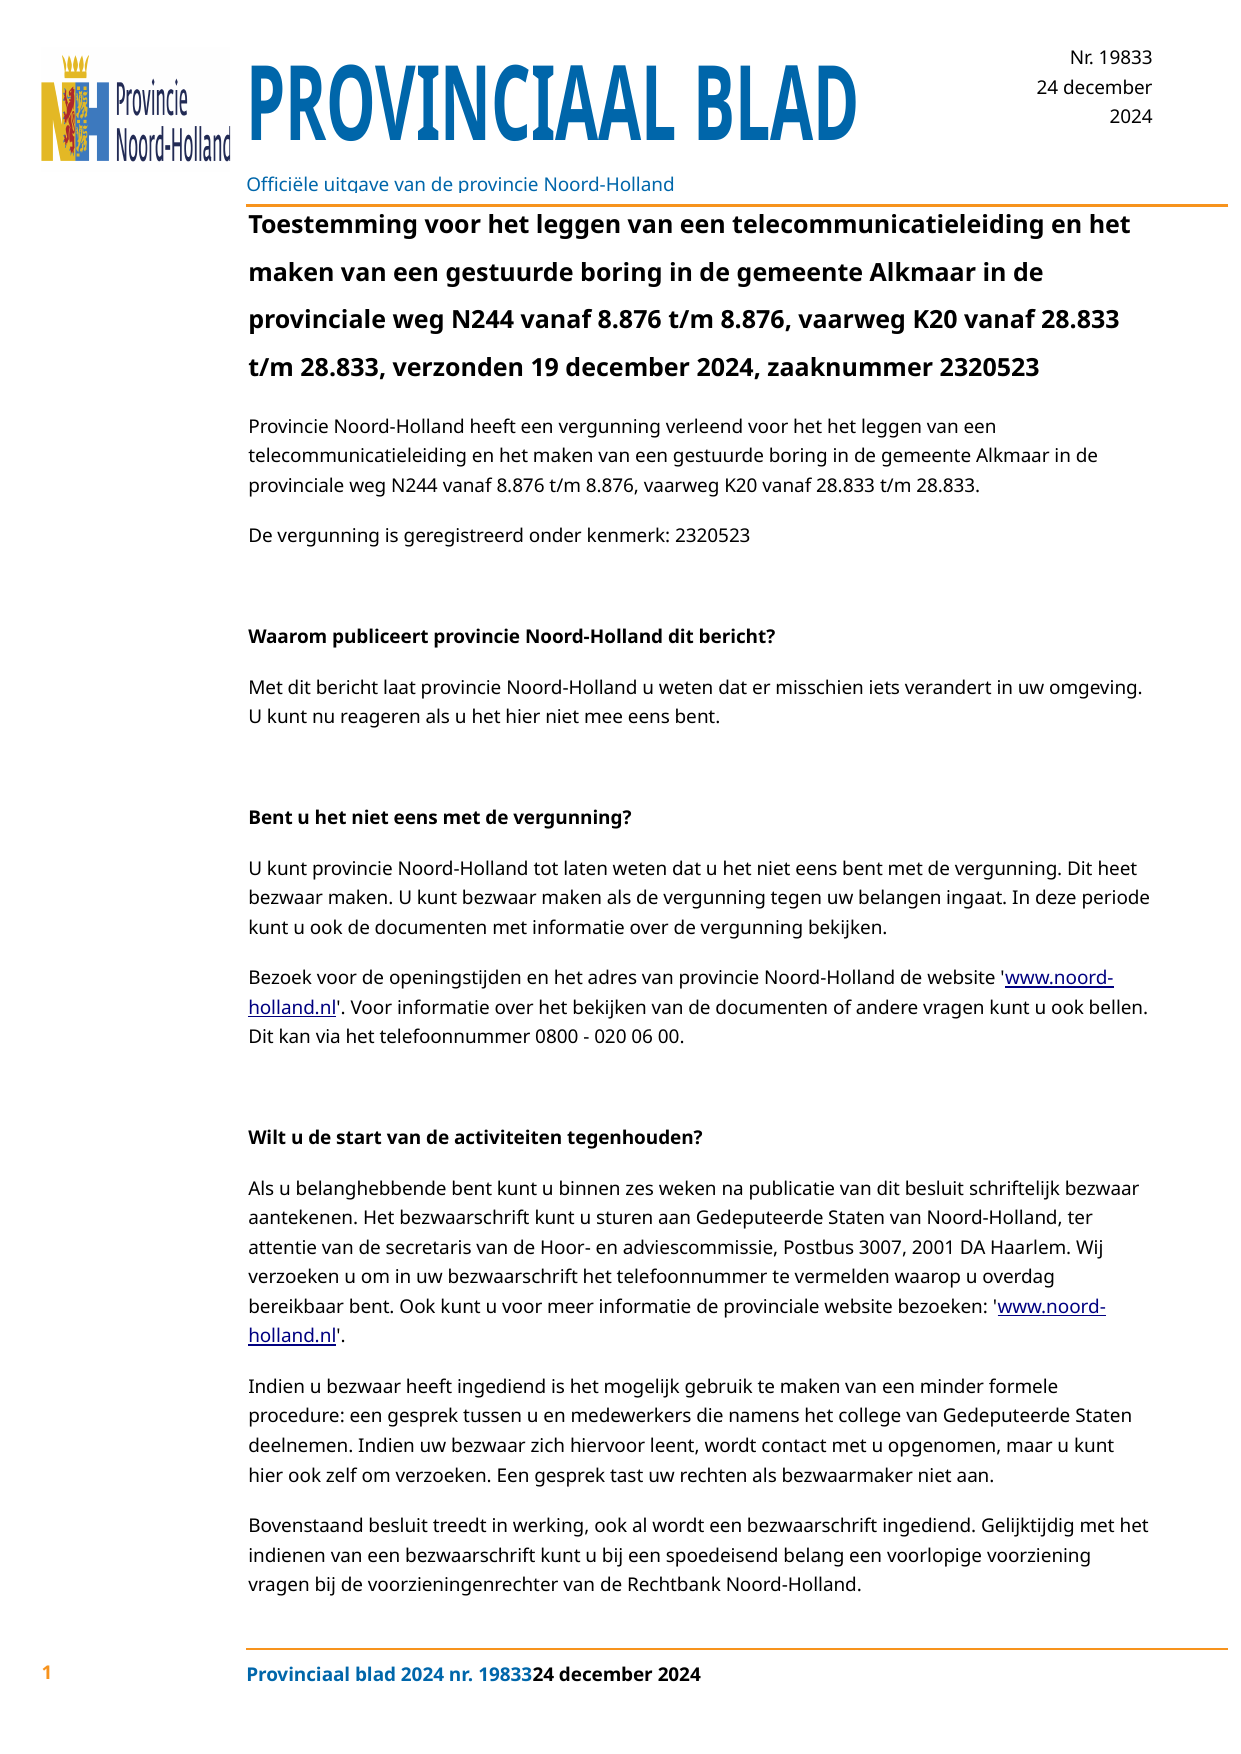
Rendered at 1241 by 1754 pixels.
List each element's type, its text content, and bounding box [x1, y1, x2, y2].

text Provincie Noord-Holland heeft een vergunning verleend voor het het leggen van een telecommunicatieleiding en het maken van een gestuurde boring in de gemeente Alkmaar in de provinciale weg N244 vanaf 8.876 t/m 8.876, vaarweg K20 vanaf 28.833 t/m 28.833. [248, 413, 1152, 498]
text Bezoek voor de openingstijden en het adres van provincie Noord-Holland de website 'www.noord-holland.nl'. Voor informatie over het bekijken van de documenten of andere vragen kunt u ook bellen. Dit kan via het telefoonnummer 0800 - 020 06 00. [248, 964, 1152, 1049]
text Waarom publiceert provincie Noord-Holland dit bericht? [248, 623, 1152, 649]
text Bovenstaand besluit treedt in werking, ook al wordt een bezwaarschrift ingediend. Gelijktijdig met het indienen van een bezwaarschrift kunt u bij een spoedeisend belang een voorlopige voorziening vragen bij de voorzieningenrechter van de Rechtbank Noord-Holland. [248, 1512, 1152, 1597]
text De vergunning is geregistreerd onder kenmerk: 2320523 [248, 523, 1152, 548]
text Toestemming voor het leggen van een telecommunicatieleiding en het maken van een gestuurde boring in de gemeente Alkmaar in de provinciale weg N244 vanaf 8.876 t/m 8.876, vaarweg K20 vanaf 28.833 t/m 28.833, verzonden 19 december 2024, zaaknummer 2320523 [248, 207, 1152, 384]
text Bent u het niet eens met de vergunning? [248, 804, 1152, 830]
text Wilt u de start van de activiteiten tegenhouden? [248, 1124, 1152, 1150]
text U kunt provincie Noord-Holland tot laten weten dat u het niet eens bent met de vergunning. Dit heet bezwaar maken. U kunt bezwaar maken als de vergunning tegen uw belangen ingaat. In deze periode kunt u ook de documenten met informatie over de vergunning bekijken. [248, 855, 1152, 940]
text Met dit bericht laat provincie Noord-Holland u weten dat er misschien iets verandert in uw omgeving. U kunt nu reageren als u het hier niet mee eens bent. [248, 674, 1152, 729]
text Als u belanghebbende bent kunt u binnen zes weken na publicatie van dit besluit schriftelijk bezwaar aantekenen. Het bezwaarschrift kunt u sturen aan Gedeputeerde Staten van Noord-Holland, ter attentie van de secretaris van de Hoor- en adviescommissie, Postbus 3007, 2001 DA Haarlem. Wij verzoeken u om in uw bezwaarschrift het telefoonnummer te vermelden waarop u overdag bereikbaar bent. Ook kunt u voor meer informatie de provinciale website bezoeken: 'www.noord-holland.nl'. [248, 1175, 1152, 1348]
picture [41, 47, 231, 172]
text Indien u bezwaar heeft ingediend is het mogelijk gebruik te maken van een minder formele procedure: een gesprek tussen u en medewerkers die namens het college van Gedeputeerde Staten deelnemen. Indien uw bezwaar zich hiervoor leent, wordt contact met u opgenomen, maar u kunt hier ook zelf om verzoeken. Een gesprek tast uw rechten als bezwaarmaker niet aan. [248, 1373, 1152, 1488]
